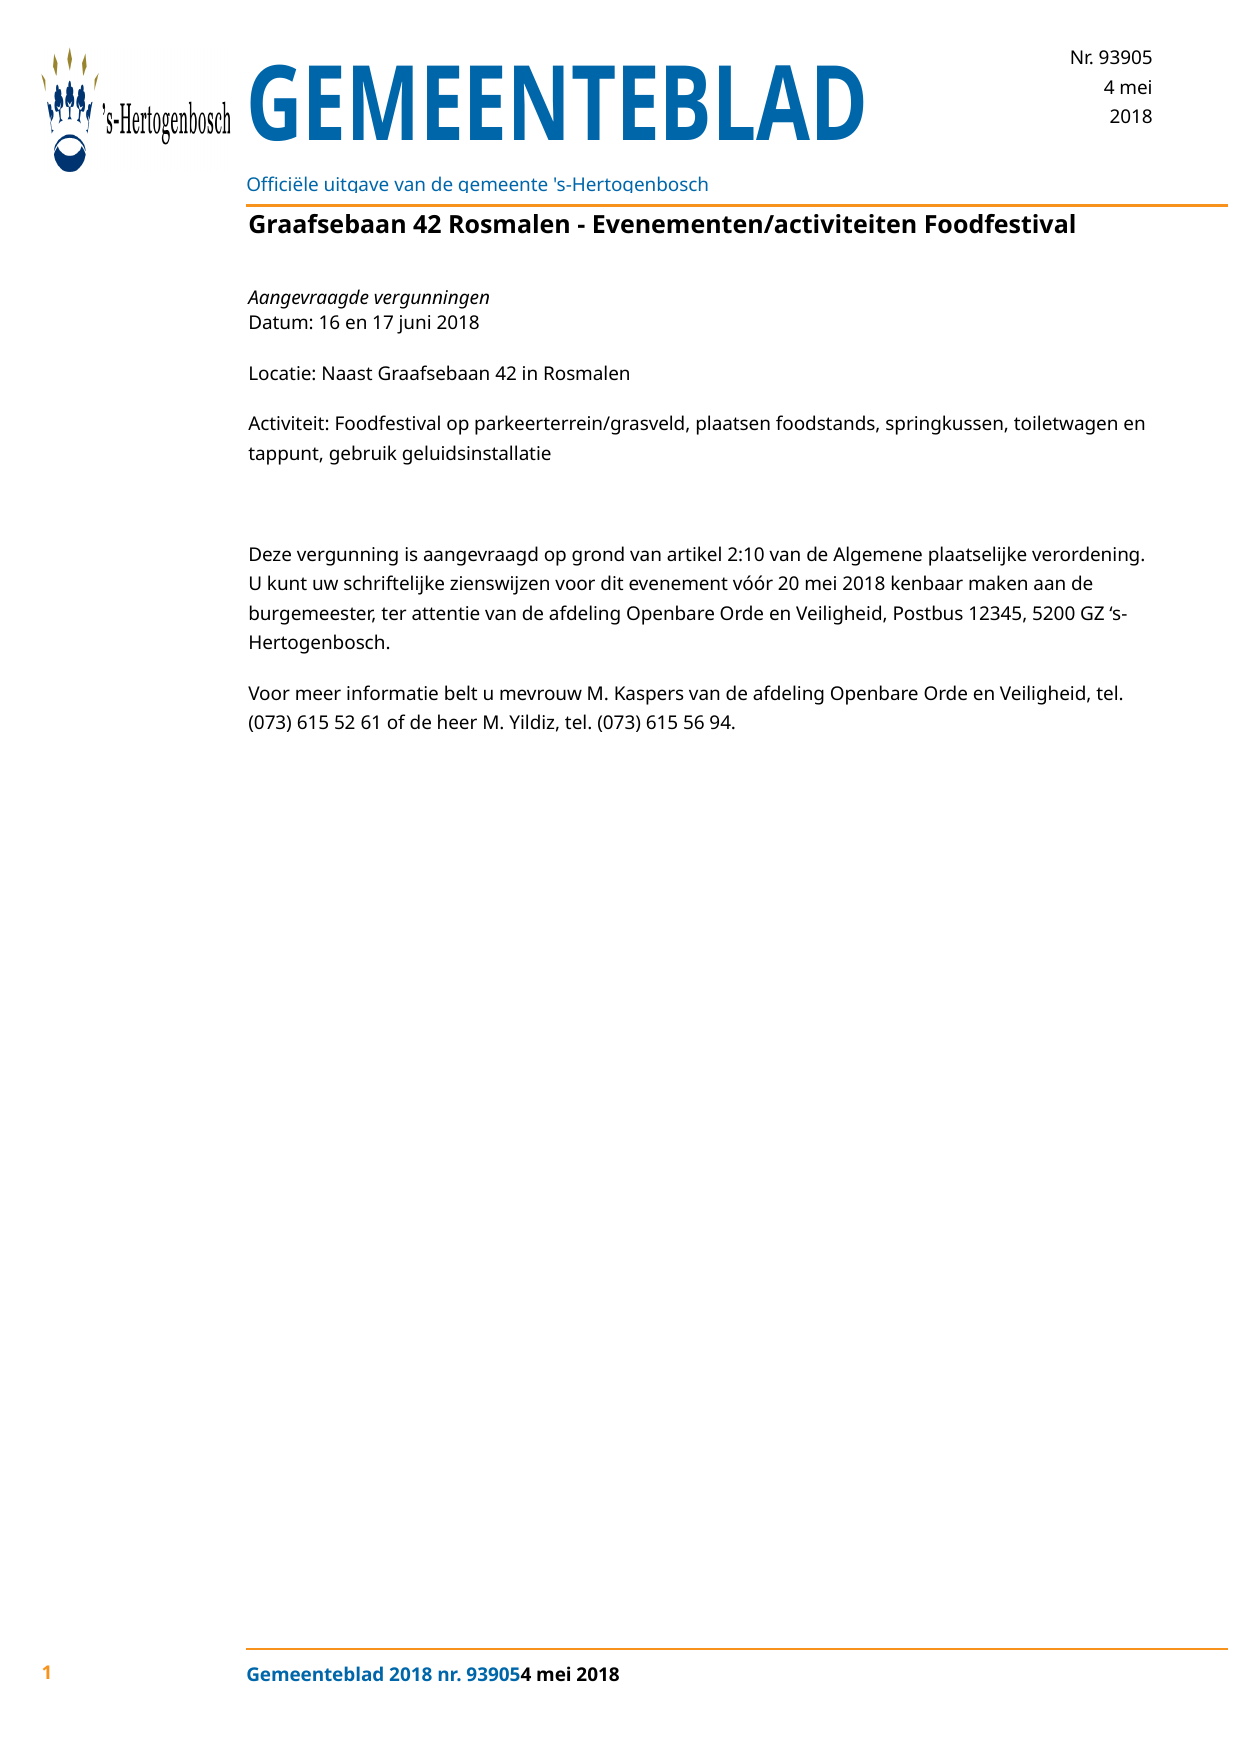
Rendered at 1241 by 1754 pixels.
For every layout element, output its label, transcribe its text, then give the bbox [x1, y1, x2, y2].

text Graafsebaan 42 Rosmalen - Evenementen/activiteiten Foodfestival [248, 207, 1152, 241]
text Deze vergunning is aangevraagd op grond van artikel 2:10 van de Algemene plaatselijke verordening. U kunt uw schriftelijke zienswijzen voor dit evenement vóór 20 mei 2018 kenbaar maken aan de burgemeester, ter attentie van de afdeling Openbare Orde en Veiligheid, Postbus 12345, 5200 GZ ‘s-Hertogenbosch. [248, 541, 1152, 655]
text Activiteit: Foodfestival op parkeerterrein/grasveld, plaatsen foodstands, springkussen, toiletwagen en tappunt, gebruik geluidsinstallatie [248, 410, 1152, 466]
text Voor meer informatie belt u mevrouw M. Kaspers van de afdeling Openbare Orde en Veiligheid, tel. (073) 615 52 61 of de heer M. Yildiz, tel. (073) 615 56 94. [248, 680, 1152, 735]
picture [41, 47, 231, 172]
text Locatie: Naast Graafsebaan 42 in Rosmalen [248, 360, 1152, 386]
text Datum: 16 en 17 juni 2018 [248, 309, 1152, 335]
text Aangevraagde vergunningen [248, 284, 1152, 309]
